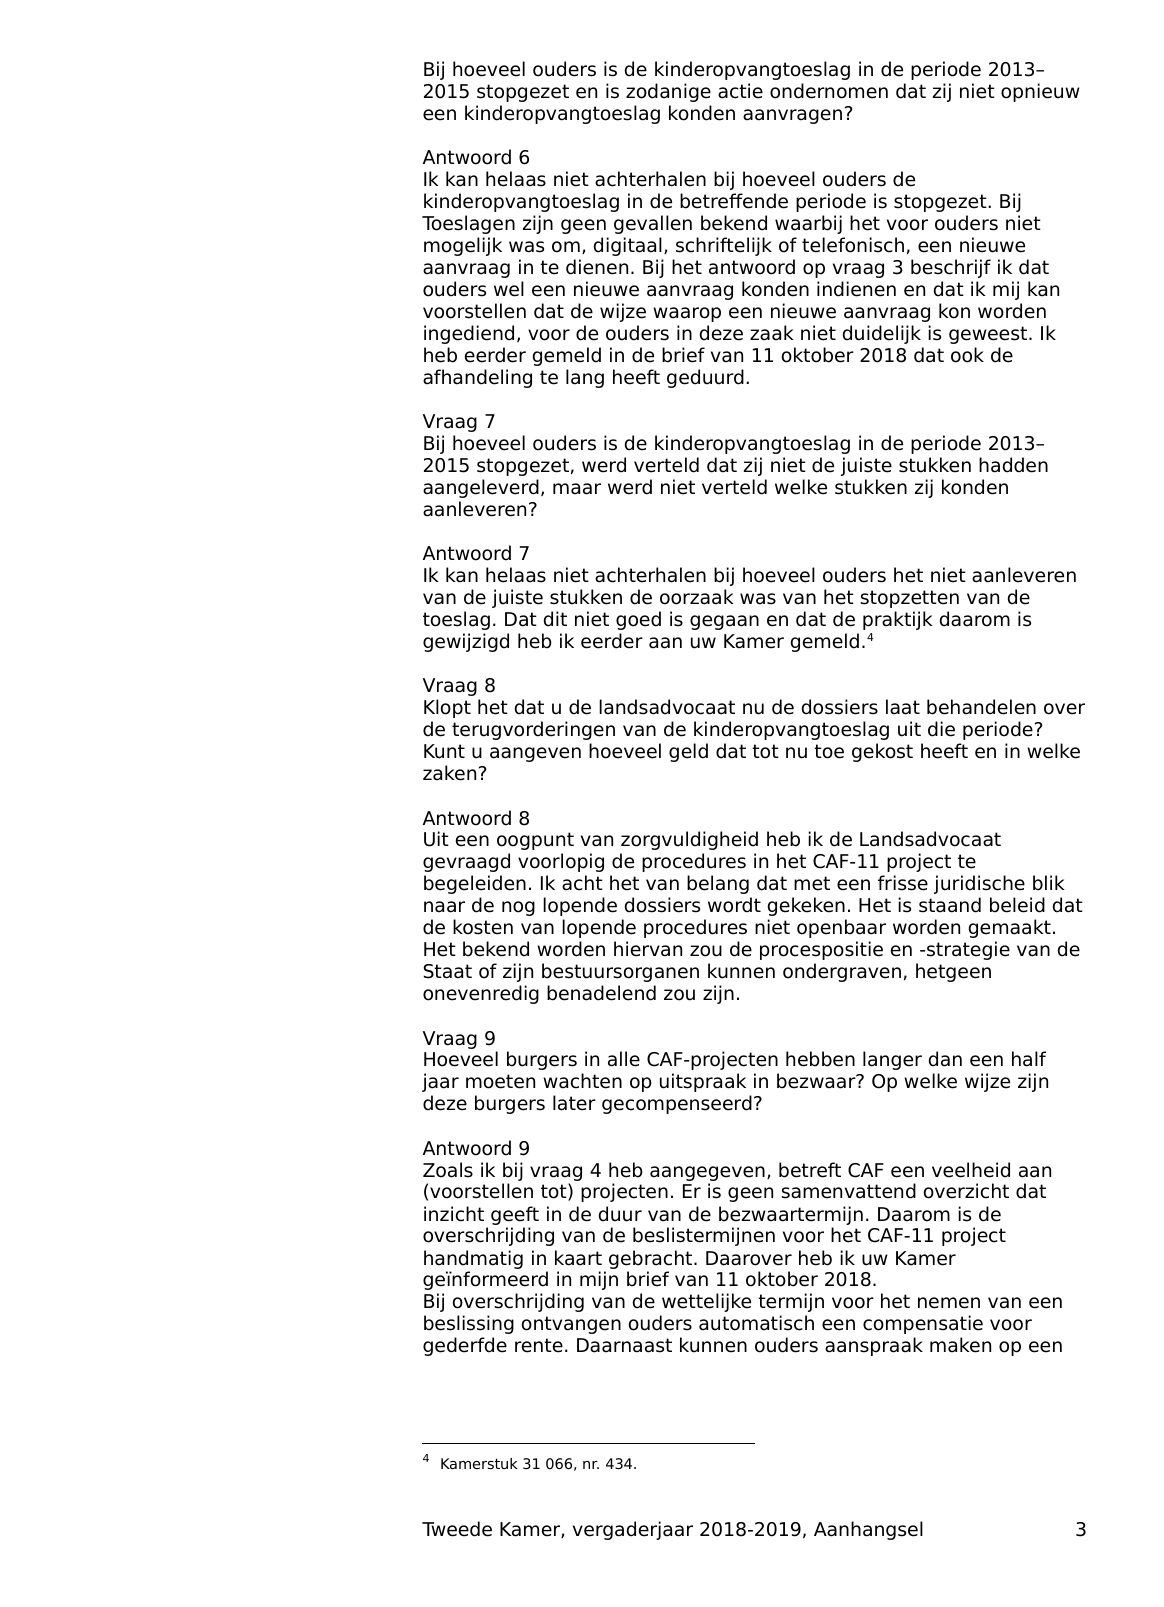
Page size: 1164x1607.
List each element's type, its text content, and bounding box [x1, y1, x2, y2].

text Uit een oogpunt van zorgvuldigheid heb ik de Landsadvocaat gevraagd voorlopig de procedures in het CAF-11 project te begeleiden. Ik acht het van belang dat met een frisse juridische blik naar de nog lopende dossiers wordt gekeken. Het is staand beleid dat de kosten van lopende procedures niet openbaar worden gemaakt. Het bekend worden hiervan zou de procespositie en -strategie van de Staat of zijn bestuursorganen kunnen ondergraven, hetgeen onevenredig benadelend zou zijn. [422, 829, 1087, 1005]
text Vraag 9 [422, 1027, 1087, 1049]
text Ik kan helaas niet achterhalen bij hoeveel ouders het niet aanleveren van de juiste stukken de oorzaak was van het stopzetten van de toeslag. Dat dit niet goed is gegaan en dat de praktijk daarom is gewijzigd heb ik eerder aan uw Kamer gemeld. [422, 565, 1087, 653]
text Vraag 7 [422, 411, 1087, 433]
text Kamerstuk 31 066, nr. 434. [422, 1452, 1087, 1474]
text Antwoord 9 [422, 1137, 1087, 1159]
text Vraag 8 [422, 675, 1087, 697]
text Klopt het dat u de landsadvocaat nu de dossiers laat behandelen over de terugvorderingen van de kinderopvangtoeslag uit die periode? Kunt u aangeven hoeveel geld dat tot nu toe gekost heeft en in welke zaken? [422, 697, 1087, 785]
text Antwoord 6 [422, 147, 1087, 169]
text Hoeveel burgers in alle CAF-projecten hebben langer dan een half jaar moeten wachten op uitspraak in bezwaar? Op welke wijze zijn deze burgers later gecompenseerd? [422, 1049, 1087, 1115]
text Zoals ik bij vraag 4 heb aangegeven, betreft CAF een veelheid aan (voorstellen tot) projecten. Er is geen samenvattend overzicht dat inzicht geeft in de duur van de bezwaartermijn. Daarom is de overschrijding van de beslistermijnen voor het CAF-11 project handmatig in kaart gebracht. Daarover heb ik uw Kamer geïnformeerd in mijn brief van 11 oktober 2018. [422, 1159, 1087, 1291]
text Antwoord 8 [422, 807, 1087, 829]
text Bij hoeveel ouders is de kinderopvangtoeslag in de periode 2013–2015 stopgezet en is zodanige actie ondernomen dat zij niet opnieuw een kinderopvangtoeslag konden aanvragen? [422, 59, 1087, 125]
text Bij overschrijding van de wettelijke termijn voor het nemen van een beslissing ontvangen ouders automatisch een compensatie voor gederfde rente. Daarnaast kunnen ouders aanspraak maken op een [422, 1291, 1087, 1357]
text Bij hoeveel ouders is de kinderopvangtoeslag in de periode 2013–2015 stopgezet, werd verteld dat zij niet de juiste stukken hadden aangeleverd, maar werd niet verteld welke stukken zij konden aanleveren? [422, 433, 1087, 521]
text Ik kan helaas niet achterhalen bij hoeveel ouders de kinderopvangtoeslag in de betreffende periode is stopgezet. Bij Toeslagen zijn geen gevallen bekend waarbij het voor ouders niet mogelijk was om, digitaal, schriftelijk of telefonisch, een nieuwe aanvraag in te dienen. Bij het antwoord op vraag 3 beschrijf ik dat ouders wel een nieuwe aanvraag konden indienen en dat ik mij kan voorstellen dat de wijze waarop een nieuwe aanvraag kon worden ingediend, voor de ouders in deze zaak niet duidelijk is geweest. Ik heb eerder gemeld in de brief van 11 oktober 2018 dat ook de afhandeling te lang heeft geduurd. [422, 169, 1087, 389]
text Antwoord 7 [422, 543, 1087, 565]
